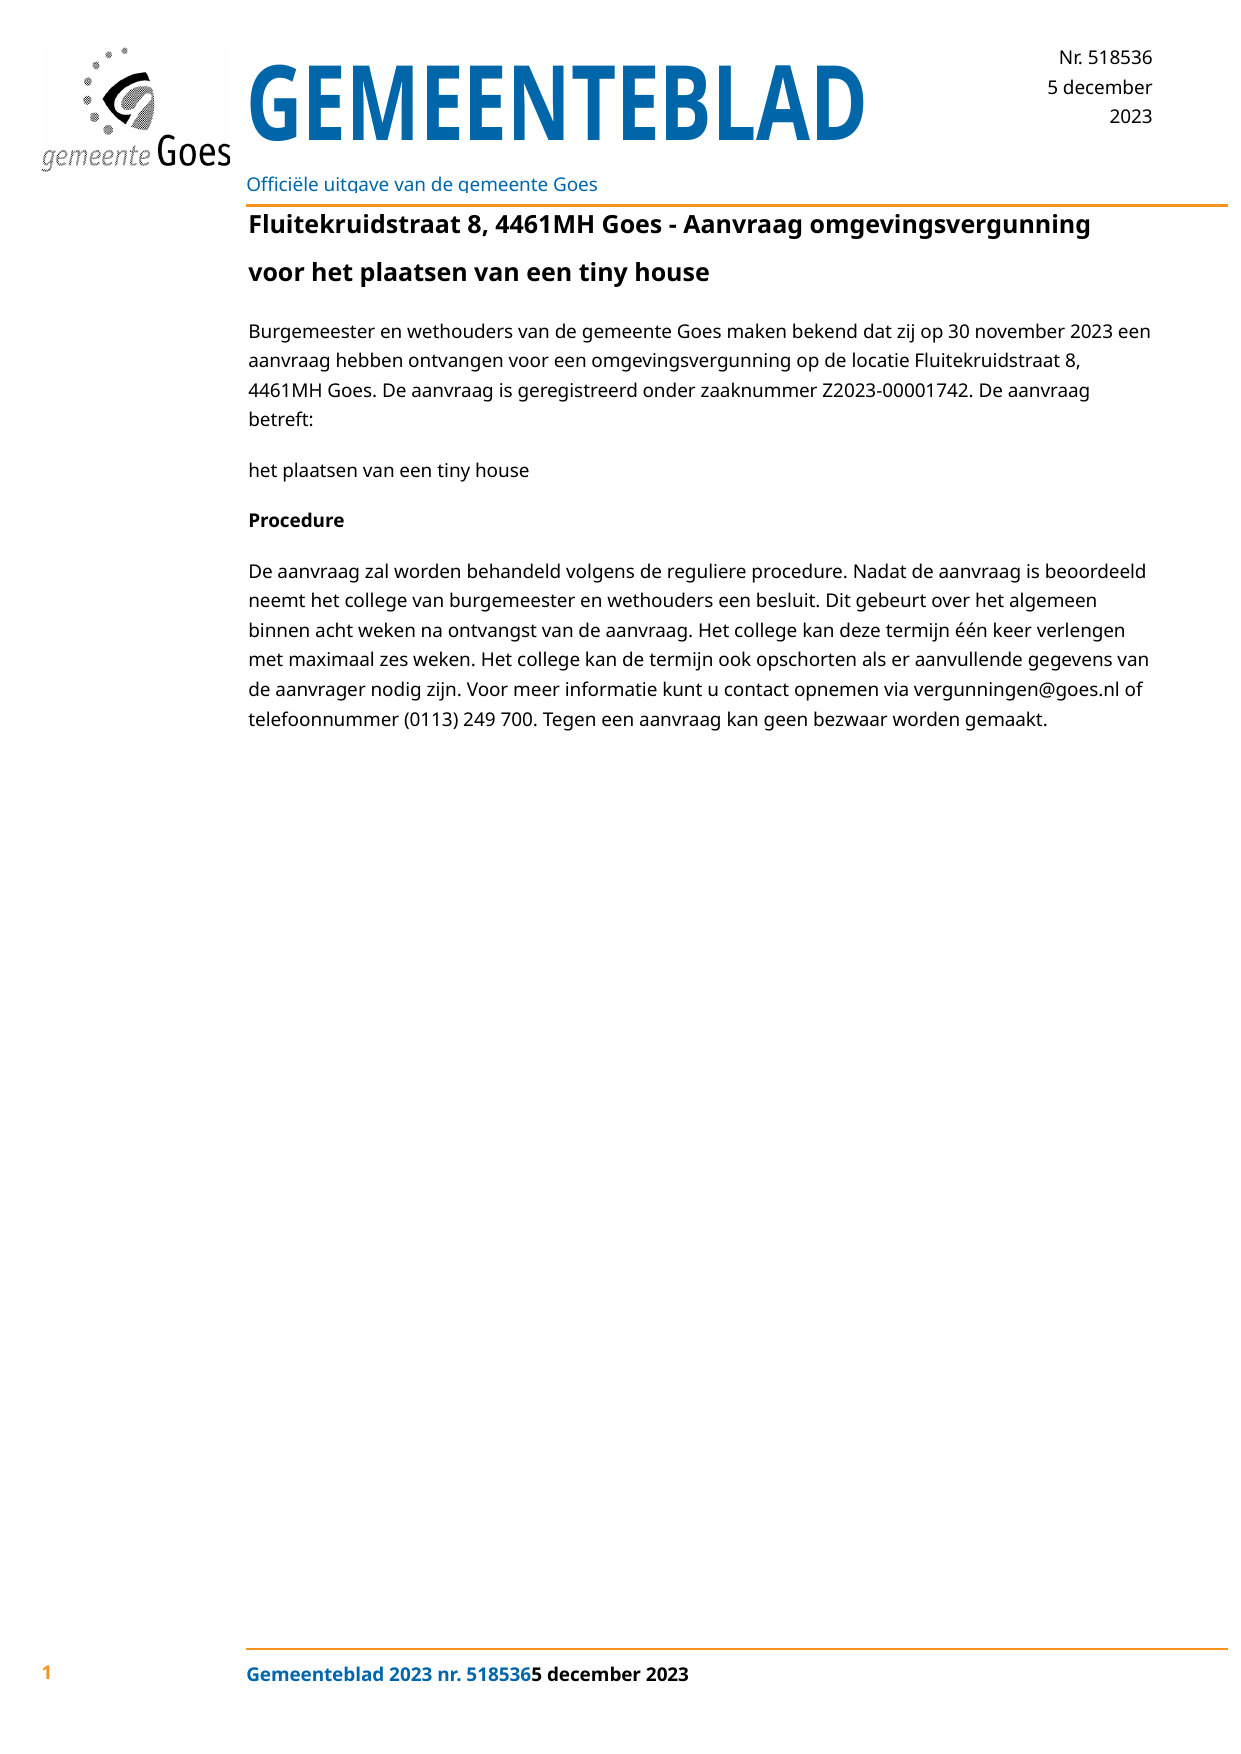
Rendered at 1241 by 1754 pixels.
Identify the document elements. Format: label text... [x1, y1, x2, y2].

text Burgemeester en wethouders van de gemeente Goes maken bekend dat zij op 30 november 2023 een aanvraag hebben ontvangen voor een omgevingsvergunning op de locatie Fluitekruidstraat 8, 4461MH Goes. De aanvraag is geregistreerd onder zaaknummer Z2023-00001742. De aanvraag betreft: [248, 318, 1152, 432]
text Fluitekruidstraat 8, 4461MH Goes - Aanvraag omgevingsvergunning voor het plaatsen van een tiny house [248, 207, 1152, 288]
text Procedure [248, 507, 1152, 533]
picture [41, 47, 231, 172]
text het plaatsen van een tiny house [248, 457, 1152, 483]
text De aanvraag zal worden behandeld volgens de reguliere procedure. Nadat de aanvraag is beoordeeld neemt het college van burgemeester en wethouders een besluit. Dit gebeurt over het algemeen binnen acht weken na ontvangst van de aanvraag. Het college kan deze termijn één keer verlengen met maximaal zes weken. Het college kan de termijn ook opschorten als er aanvullende gegevens van de aanvrager nodig zijn. Voor meer informatie kunt u contact opnemen via vergunningen@goes.nl of telefoonnummer (0113) 249 700. Tegen een aanvraag kan geen bezwaar worden gemaakt. [248, 558, 1152, 732]
